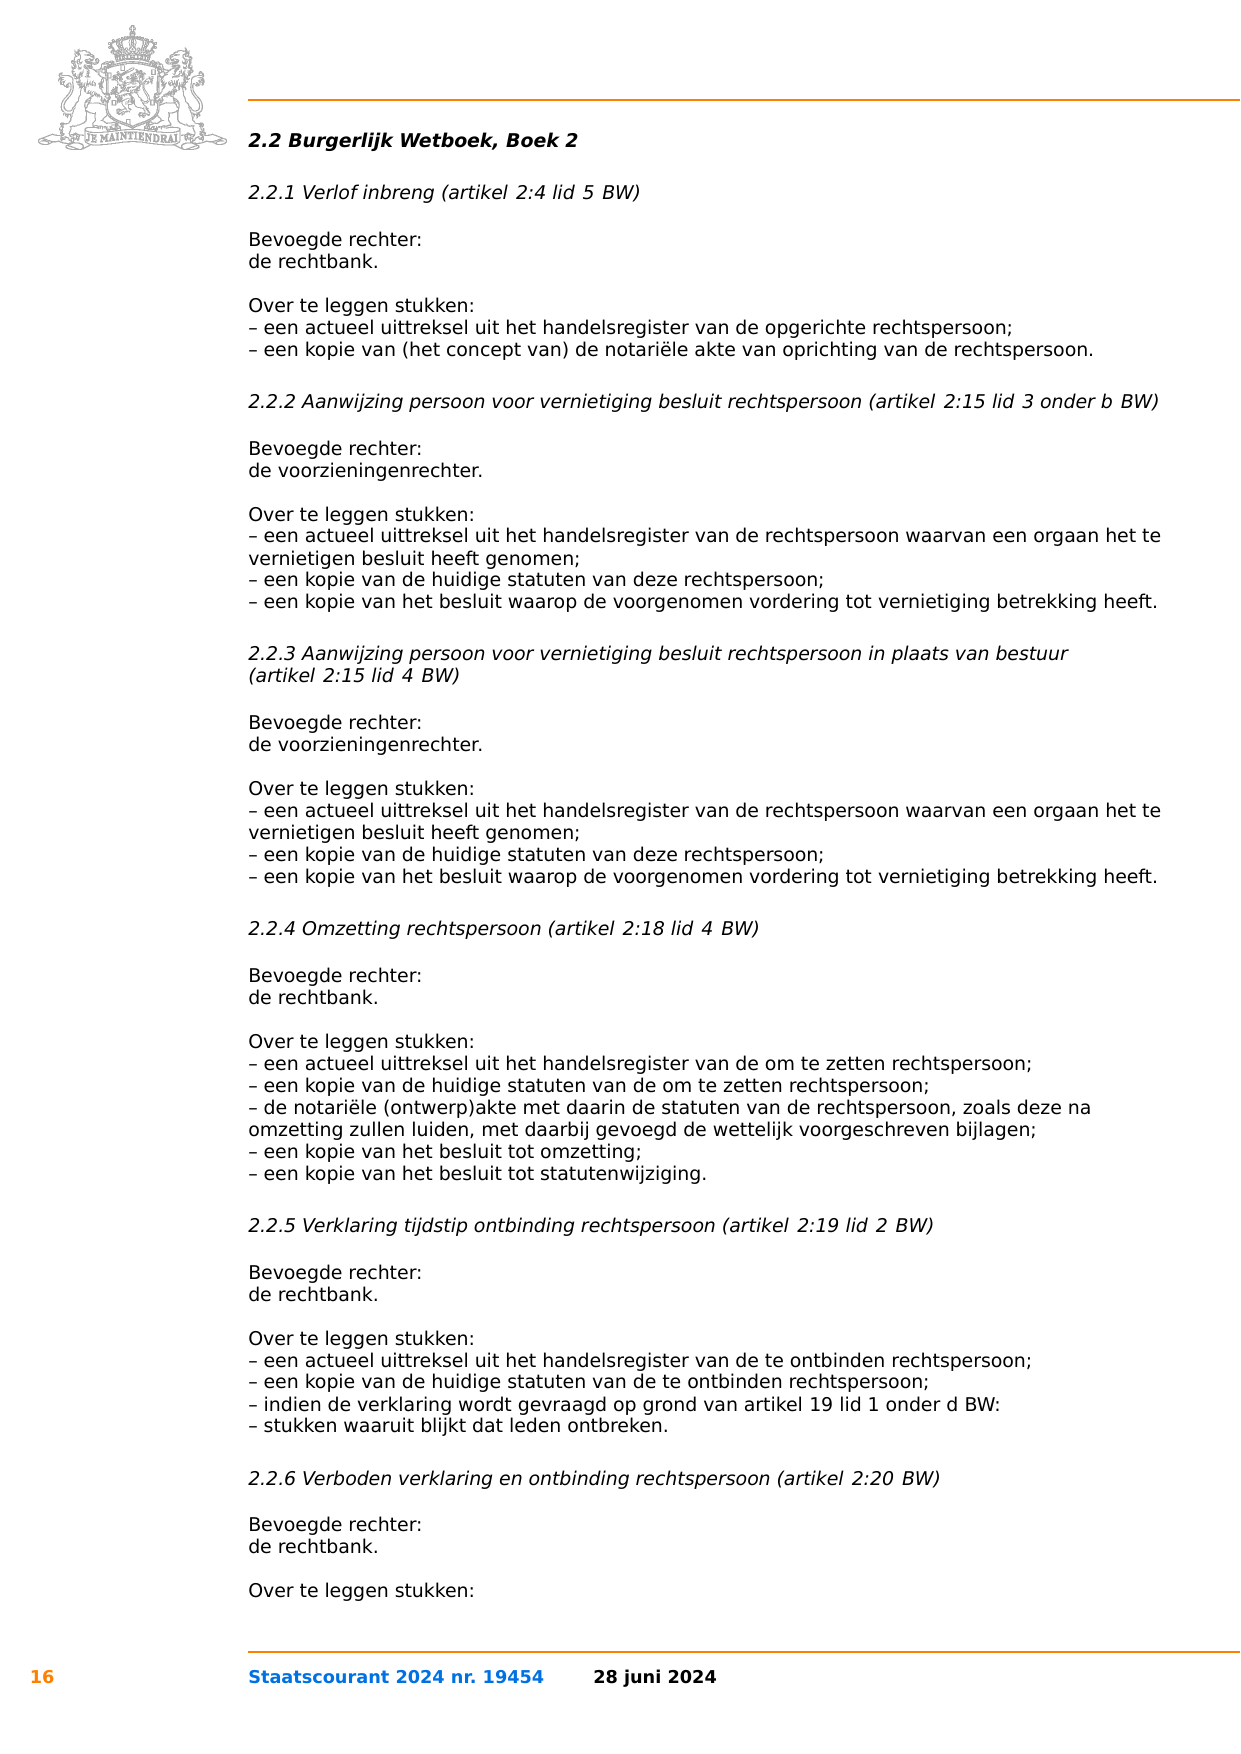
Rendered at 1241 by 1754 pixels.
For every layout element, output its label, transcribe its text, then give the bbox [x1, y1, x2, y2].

text Over te leggen stukken: [248, 503, 1163, 525]
text – een kopie van de huidige statuten van deze rechtspersoon; [248, 569, 1163, 591]
text Bevoegde rechter: [248, 438, 1163, 459]
text – een kopie van het besluit tot statutenwijziging. [248, 1163, 1163, 1185]
text de rechtbank. [248, 1284, 1163, 1306]
text – een kopie van de huidige statuten van de te ontbinden rechtspersoon; [248, 1371, 1163, 1393]
text Over te leggen stukken: [248, 1580, 1163, 1602]
text Bevoegde rechter: [248, 712, 1163, 734]
text – de notariële (ontwerp)akte met daarin de statuten van de rechtspersoon, zoals deze na omzetting zullen luiden, met daarbij gevoegd de wettelijk voorgeschreven bijlagen; [248, 1097, 1163, 1141]
text de rechtbank. [248, 251, 1163, 273]
text – een actueel uittreksel uit het handelsregister van de rechtspersoon waarvan een orgaan het te vernietigen besluit heeft genomen; [248, 525, 1163, 569]
text – een kopie van het besluit waarop de voorgenomen vordering tot vernietiging betrekking heeft. [248, 591, 1163, 613]
text – een actueel uittreksel uit het handelsregister van de te ontbinden rechtspersoon; [248, 1349, 1163, 1371]
text Over te leggen stukken: [248, 295, 1163, 317]
text Bevoegde rechter: [248, 1262, 1163, 1284]
text Over te leggen stukken: [248, 778, 1163, 800]
text – een actueel uittreksel uit het handelsregister van de opgerichte rechtspersoon; [248, 317, 1163, 339]
text – een kopie van het besluit tot omzetting; [248, 1141, 1163, 1163]
text Bevoegde rechter: [248, 1514, 1163, 1536]
text Over te leggen stukken: [248, 1031, 1163, 1053]
text – een kopie van de huidige statuten van deze rechtspersoon; [248, 844, 1163, 866]
text de rechtbank. [248, 1536, 1163, 1558]
text – een kopie van het besluit waarop de voorgenomen vordering tot vernietiging betrekking heeft. [248, 866, 1163, 888]
subtitle 2.2.5 Verklaring tijdstip ontbinding rechtspersoon (artikel 2:19 lid 2 BW) [248, 1215, 1163, 1237]
text – een kopie van (het concept van) de notariële akte van oprichting van de rechtspersoon. [248, 339, 1163, 361]
text Bevoegde rechter: [248, 229, 1163, 251]
text – stukken waaruit blijkt dat leden ontbreken. [248, 1415, 1163, 1437]
subtitle 2.2.2 Aanwijzing persoon voor vernietiging besluit rechtspersoon (artikel 2:15 lid 3 onder b BW) [248, 391, 1163, 413]
text de rechtbank. [248, 987, 1163, 1009]
text Bevoegde rechter: [248, 965, 1163, 987]
text – indien de verklaring wordt gevraagd op grond van artikel 19 lid 1 onder d BW: [248, 1393, 1163, 1415]
text Over te leggen stukken: [248, 1327, 1163, 1349]
picture [38, 25, 227, 150]
subtitle 2.2.4 Omzetting rechtspersoon (artikel 2:18 lid 4 BW) [248, 918, 1163, 940]
subtitle 2.2.1 Verlof inbreng (artikel 2:4 lid 5 BW) [248, 182, 1163, 204]
text de voorzieningenrechter. [248, 459, 1163, 482]
subtitle 2.2.3 Aanwijzing persoon voor vernietiging besluit rechtspersoon in plaats van bestuur (artikel 2:15 lid 4 BW) [248, 643, 1163, 687]
text – een kopie van de huidige statuten van de om te zetten rechtspersoon; [248, 1075, 1163, 1097]
text de voorzieningenrechter. [248, 734, 1163, 756]
subtitle 2.2.6 Verboden verklaring en ontbinding rechtspersoon (artikel 2:20 BW) [248, 1467, 1163, 1489]
text – een actueel uittreksel uit het handelsregister van de rechtspersoon waarvan een orgaan het te vernietigen besluit heeft genomen; [248, 800, 1163, 844]
text – een actueel uittreksel uit het handelsregister van de om te zetten rechtspersoon; [248, 1053, 1163, 1075]
subtitle 2.2 Burgerlijk Wetboek, Boek 2 [248, 130, 1163, 152]
